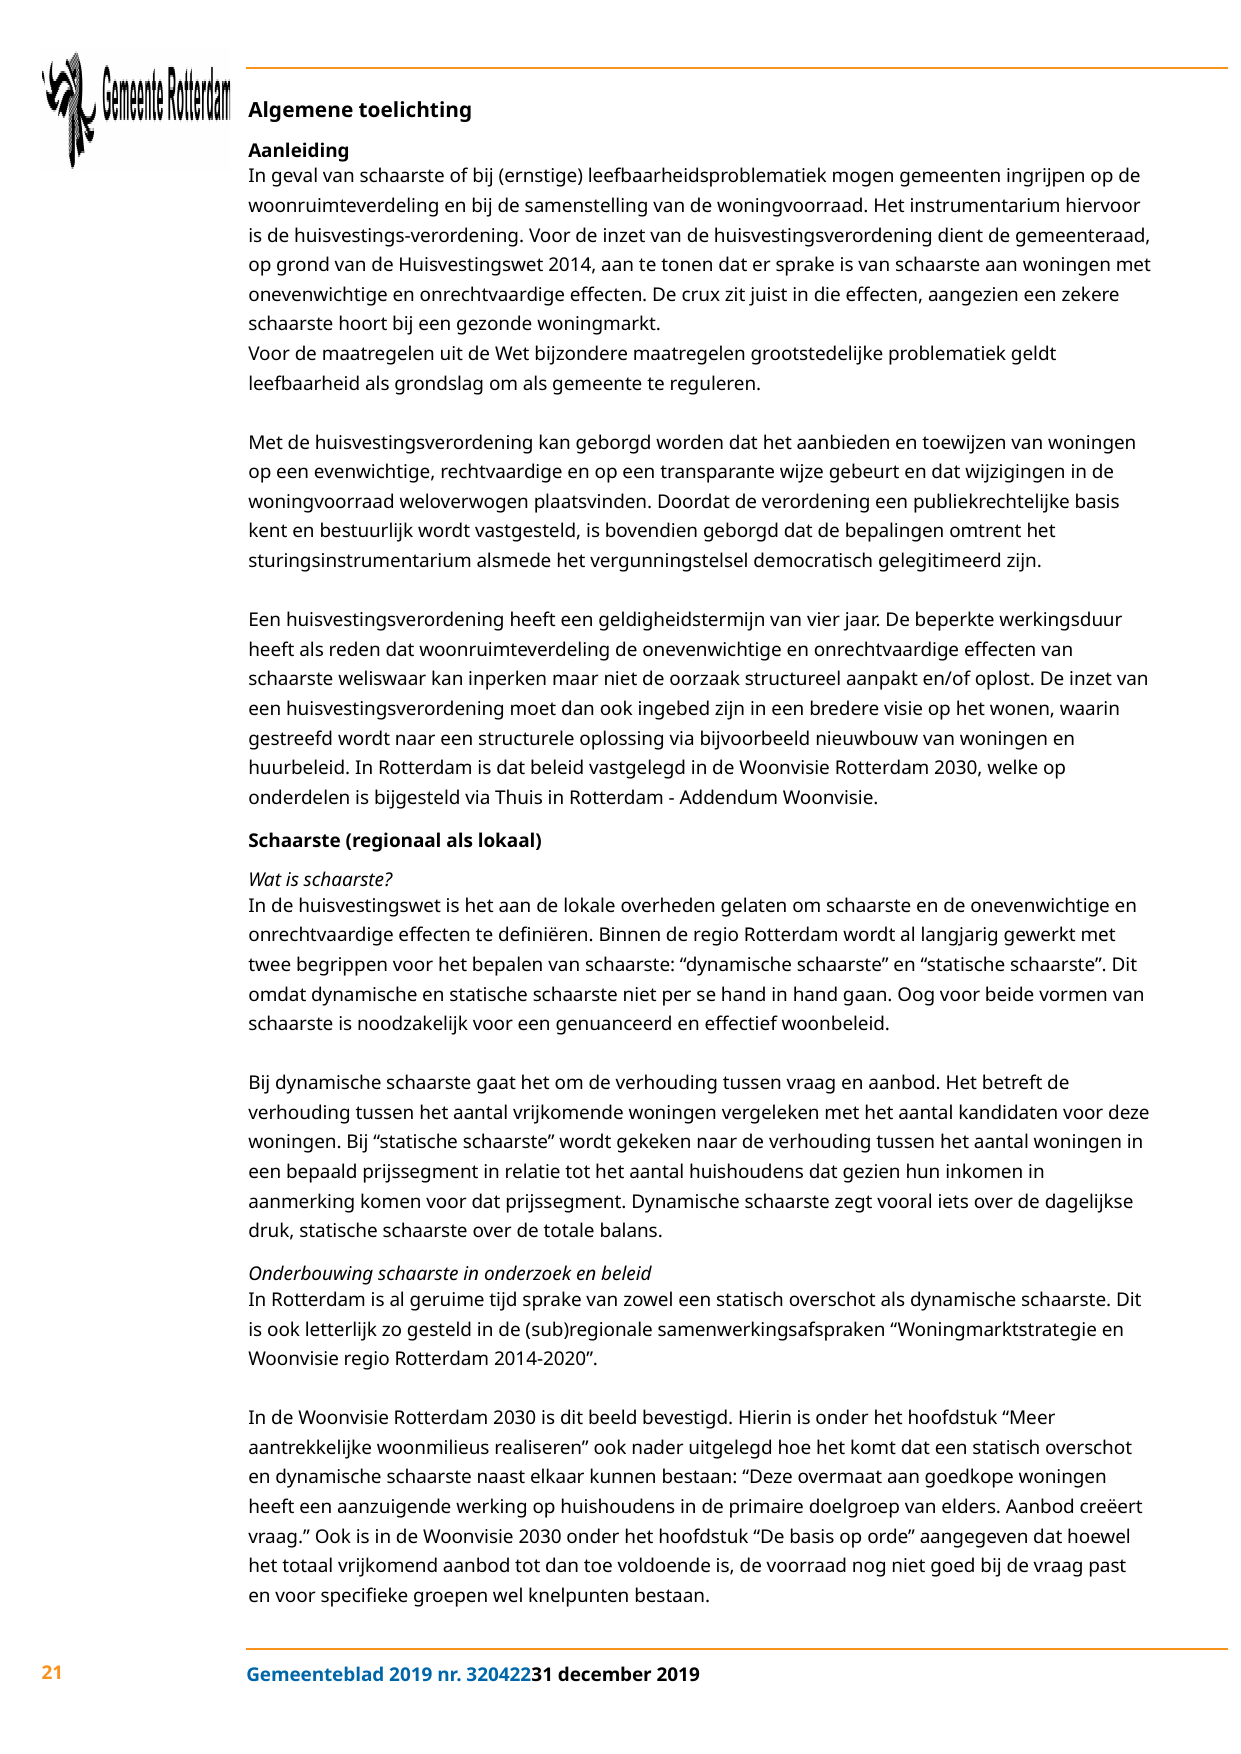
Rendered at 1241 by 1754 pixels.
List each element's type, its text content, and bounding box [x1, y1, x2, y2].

text Een huisvestingsverordening heeft een geldigheidstermijn van vier jaar. De beperkte werkingsduur heeft als reden dat woonruimteverdeling de onevenwichtige en onrechtvaardige effecten van schaarste weliswaar kan inperken maar niet de oorzaak structureel aanpakt en/of oplost. De inzet van een huisvestingsverordening moet dan ook ingebed zijn in een bredere visie op het wonen, waarin gestreefd wordt naar een structurele oplossing via bijvoorbeeld nieuwbouw van woningen en huurbeleid. In Rotterdam is dat beleid vastgelegd in de Woonvisie Rotterdam 2030, welke op onderdelen is bijgesteld via Thuis in Rotterdam - Addendum Woonvisie. [248, 606, 1152, 809]
picture [41, 47, 231, 172]
text Schaarste (regionaal als lokaal) [248, 827, 1152, 853]
text Wat is schaarste? [248, 866, 1152, 892]
text In de Woonvisie Rotterdam 2030 is dit beeld bevestigd. Hierin is onder het hoofdstuk “Meer aantrekkelijke woonmilieus realiseren” ook nader uitgelegd hoe het komt dat een statisch overschot en dynamische schaarste naast elkaar kunnen bestaan: “Deze overmaat aan goedkope woningen heeft een aanzuigende werking op huishoudens in de primaire doelgroep van elders. Aanbod creëert vraag.” Ook is in de Woonvisie 2030 onder het hoofdstuk “De basis op orde” aangegeven dat hoewel het totaal vrijkomend aanbod tot dan toe voldoende is, de voorraad nog niet goed bij de vraag past en voor specifieke groepen wel knelpunten bestaan. [248, 1404, 1152, 1608]
text Aanleiding [248, 137, 1152, 163]
text Voor de maatregelen uit de Wet bijzondere maatregelen grootstedelijke problematiek geldt leefbaarheid als grondslag om als gemeente te reguleren. [248, 340, 1152, 395]
text In de huisvestingswet is het aan de lokale overheden gelaten om schaarste en de onevenwichtige en onrechtvaardige effecten te definiëren. Binnen de regio Rotterdam wordt al langjarig gewerkt met twee begrippen voor het bepalen van schaarste: “dynamische schaarste” en “statische schaarste”. Dit omdat dynamische en statische schaarste niet per se hand in hand gaan. Oog voor beide vormen van schaarste is noodzakelijk voor een genuanceerd en effectief woonbeleid. [248, 892, 1152, 1036]
text Met de huisvestingsverordening kan geborgd worden dat het aanbieden en toewijzen van woningen op een evenwichtige, rechtvaardige en op een transparante wijze gebeurt en dat wijzigingen in de woningvoorraad weloverwogen plaatsvinden. Doordat de verordening een publiekrechtelijke basis kent en bestuurlijk wordt vastgesteld, is bovendien geborgd dat de bepalingen omtrent het sturingsinstrumentarium alsmede het vergunningstelsel democratisch gelegitimeerd zijn. [248, 429, 1152, 573]
text Onderbouwing schaarste in onderzoek en beleid [248, 1261, 1152, 1286]
text Bij dynamische schaarste gaat het om de verhouding tussen vraag en aanbod. Het betreft de verhouding tussen het aantal vrijkomende woningen vergeleken met het aantal kandidaten voor deze woningen. Bij “statische schaarste” wordt gekeken naar de verhouding tussen het aantal woningen in een bepaald prijssegment in relatie tot het aantal huishoudens dat gezien hun inkomen in aanmerking komen voor dat prijssegment. Dynamische schaarste zegt vooral iets over de dagelijkse druk, statische schaarste over de totale balans. [248, 1069, 1152, 1243]
text Algemene toelichting [248, 95, 1152, 123]
text In geval van schaarste of bij (ernstige) leefbaarheidsproblematiek mogen gemeenten ingrijpen op de woonruimteverdeling en bij de samenstelling van de woningvoorraad. Het instrumentarium hiervoor is de huisvestings-verordening. Voor de inzet van de huisvestingsverordening dient de gemeenteraad, op grond van de Huisvestingswet 2014, aan te tonen dat er sprake is van schaarste aan woningen met onevenwichtige en onrechtvaardige effecten. De crux zit juist in die effecten, aangezien een zekere schaarste hoort bij een gezonde woningmarkt. [248, 163, 1152, 336]
text In Rotterdam is al geruime tijd sprake van zowel een statisch overschot als dynamische schaarste. Dit is ook letterlijk zo gesteld in de (sub)regionale samenwerkingsafspraken “Woningmarktstrategie en Woonvisie regio Rotterdam 2014-2020”. [248, 1286, 1152, 1371]
